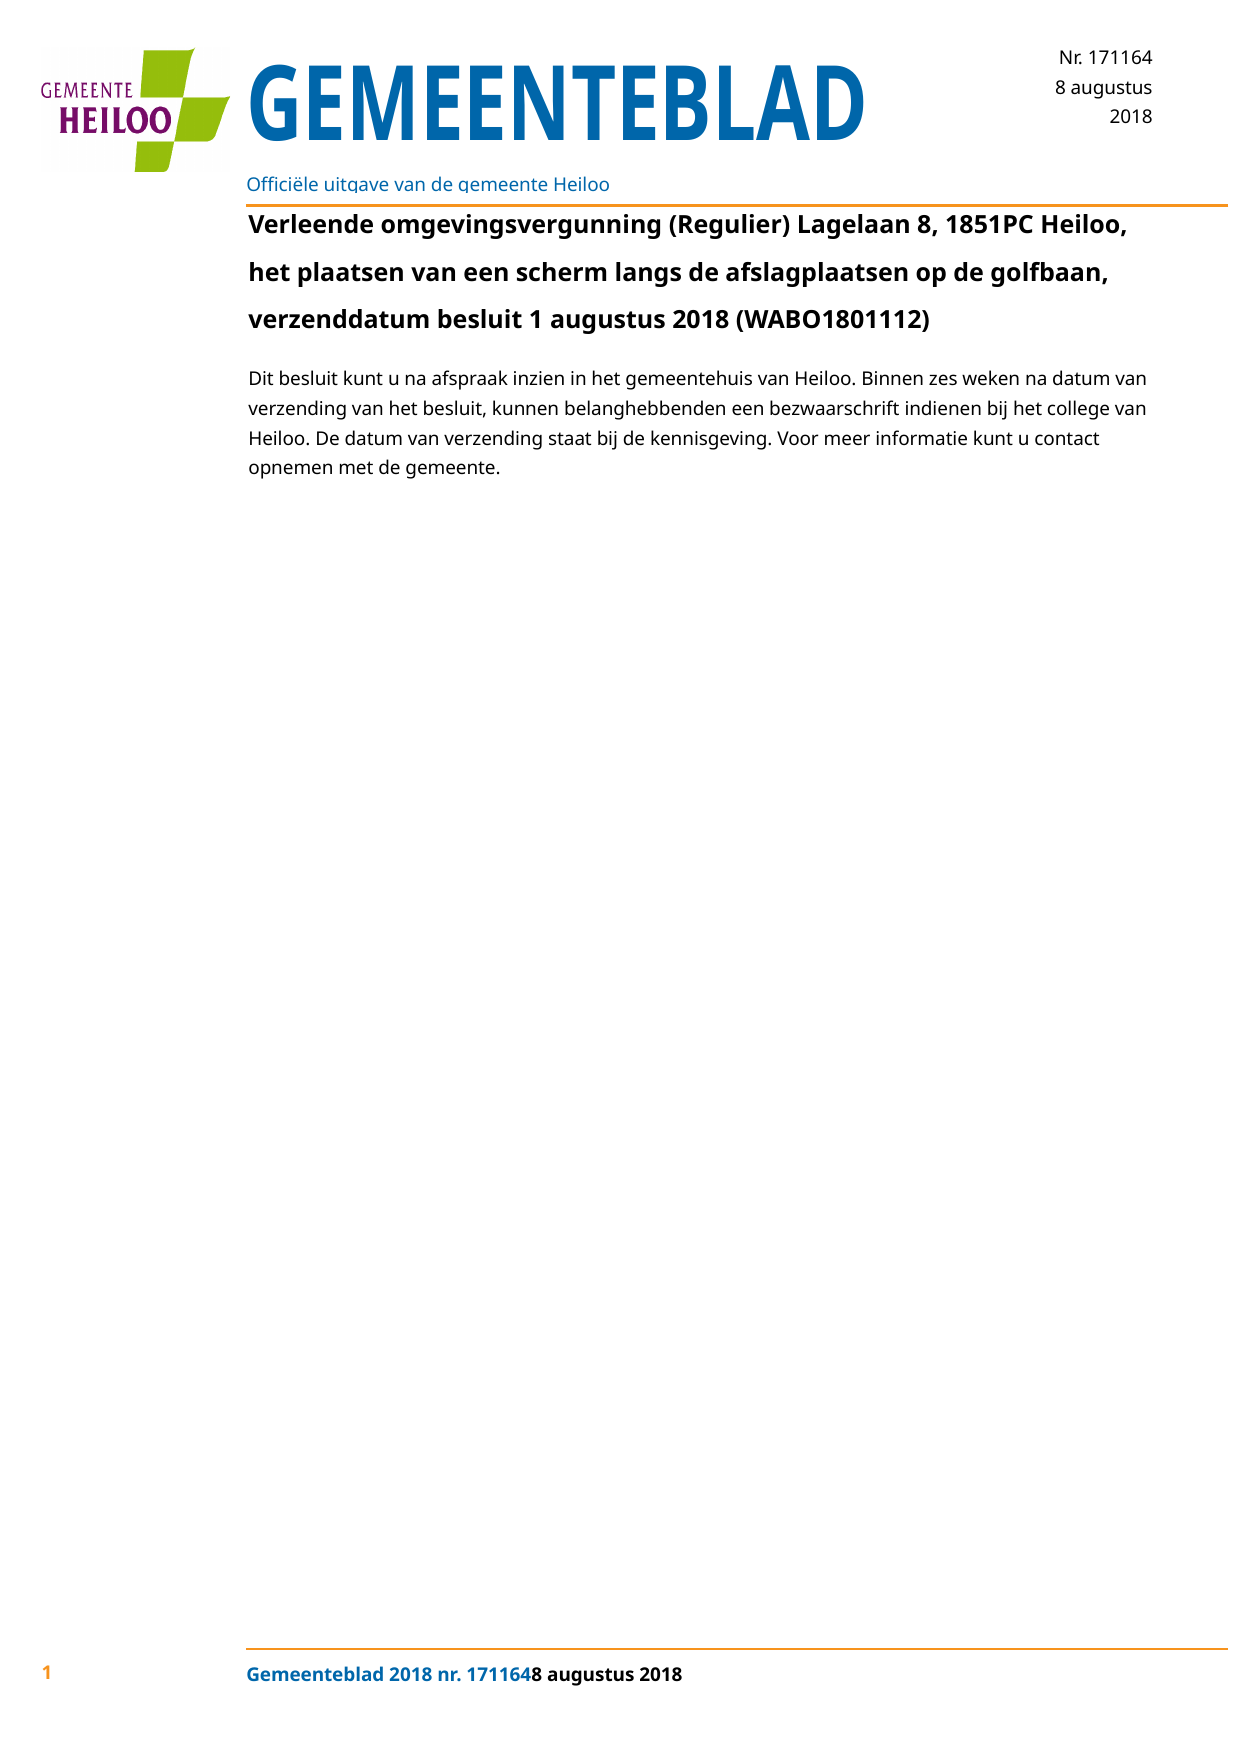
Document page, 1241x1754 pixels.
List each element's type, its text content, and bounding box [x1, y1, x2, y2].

picture [41, 47, 231, 172]
text Dit besluit kunt u na afspraak inzien in het gemeentehuis van Heiloo. Binnen zes weken na datum van verzending van het besluit, kunnen belanghebbenden een bezwaarschrift indienen bij het college van Heiloo. De datum van verzending staat bij de kennisgeving. Voor meer informatie kunt u contact opnemen met de gemeente. [248, 366, 1152, 480]
text Verleende omgevingsvergunning (Regulier) Lagelaan 8, 1851PC Heiloo, het plaatsen van een scherm langs de afslagplaatsen op de golfbaan, verzenddatum besluit 1 augustus 2018 (WABO1801112) [248, 207, 1152, 336]
